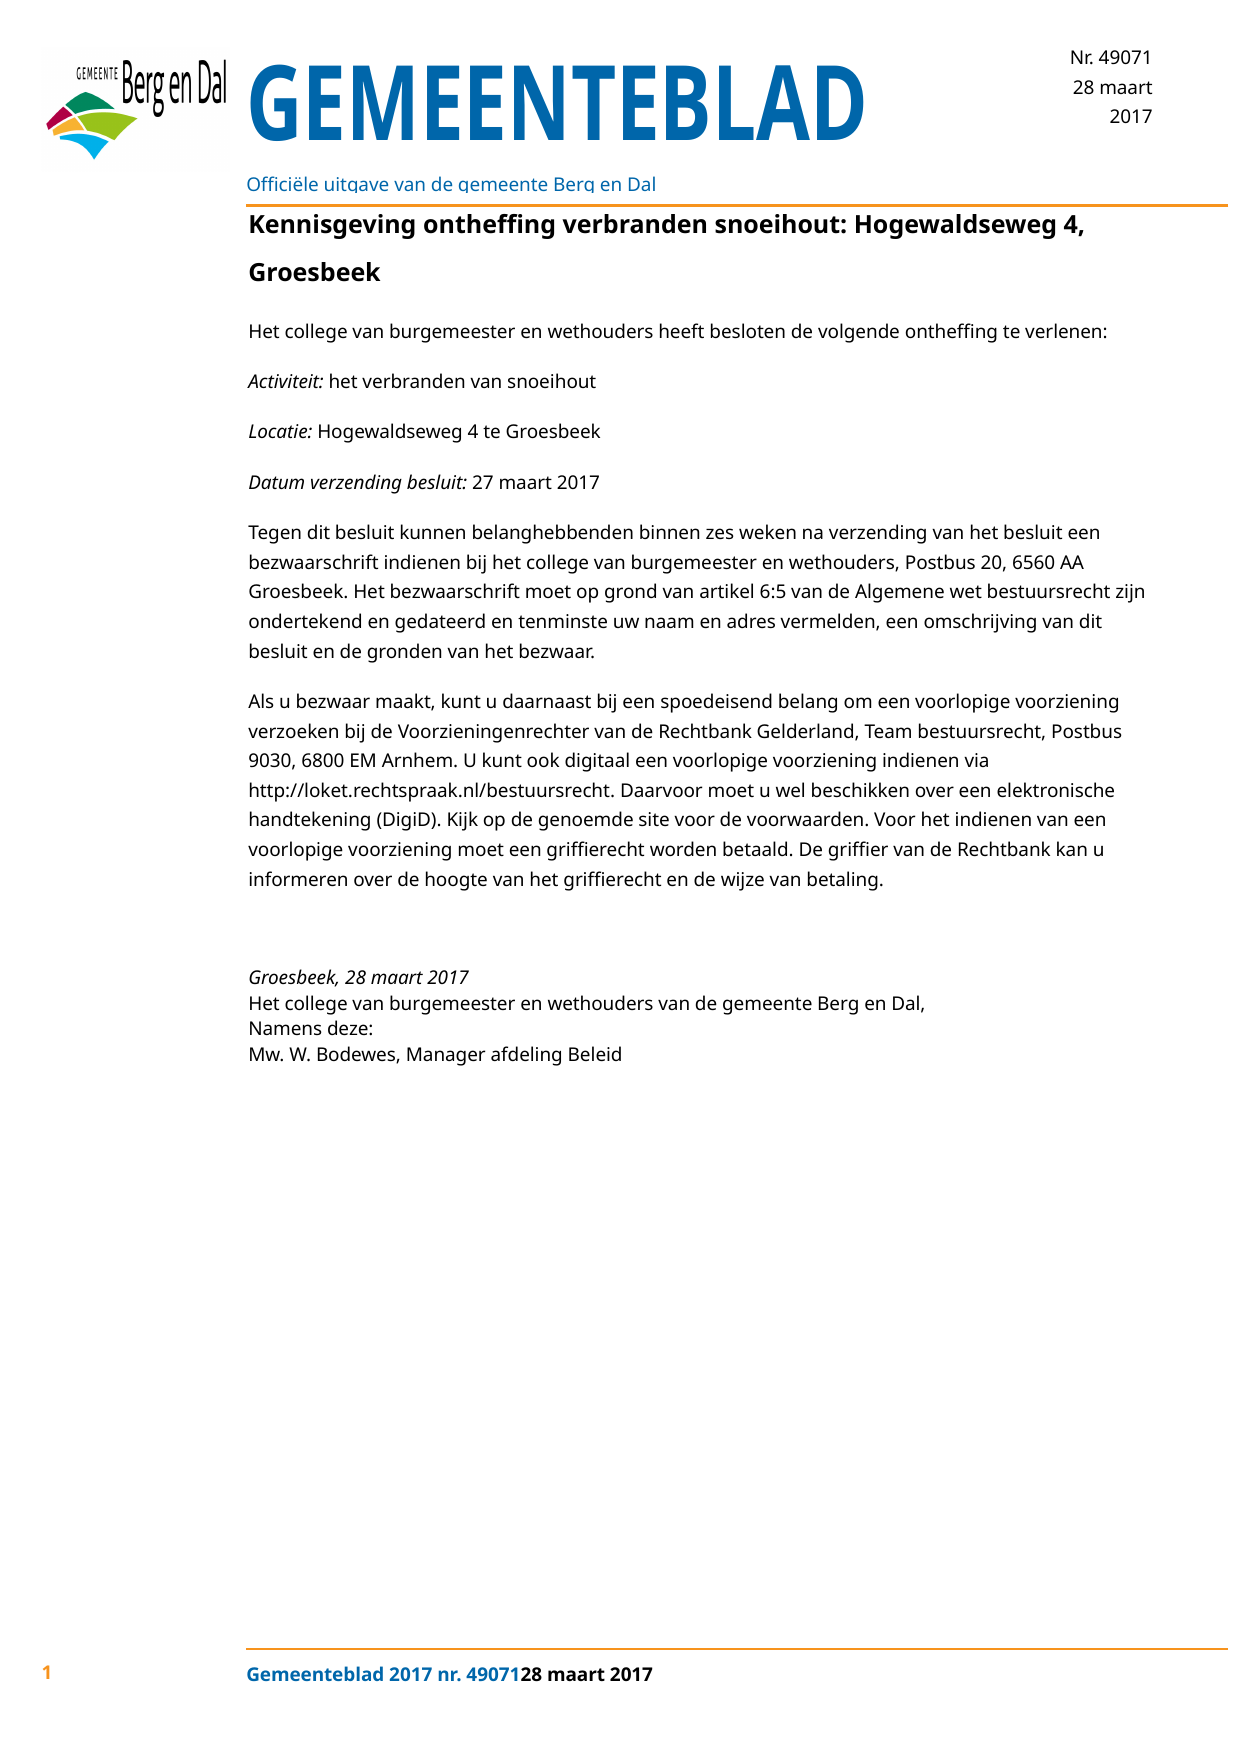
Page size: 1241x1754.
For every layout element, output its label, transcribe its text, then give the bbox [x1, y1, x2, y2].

text Datum verzending besluit: 27 maart 2017 [248, 469, 1152, 495]
text Groesbeek, 28 maart 2017 [248, 964, 1152, 990]
text Locatie: Hogewaldseweg 4 te Groesbeek [248, 419, 1152, 444]
picture [41, 47, 231, 172]
text Activiteit: het verbranden van snoeihout [248, 368, 1152, 394]
text Het college van burgemeester en wethouders van de gemeente Berg en Dal, [248, 990, 1152, 1016]
text Het college van burgemeester en wethouders heeft besloten de volgende ontheffing te verlenen: [248, 318, 1152, 344]
text Namens deze: [248, 1016, 1152, 1041]
text Kennisgeving ontheffing verbranden snoeihout: Hogewaldseweg 4, Groesbeek [248, 207, 1152, 288]
text Als u bezwaar maakt, kunt u daarnaast bij een spoedeisend belang om een voorlopige voorziening verzoeken bij de Voorzieningenrechter van de Rechtbank Gelderland, Team bestuursrecht, Postbus 9030, 6800 EM Arnhem. U kunt ook digitaal een voorlopige voorziening indienen via http://loket.rechtspraak.nl/bestuursrecht. Daarvoor moet u wel beschikken over een elektronische handtekening (DigiD). Kijk op de genoemde site voor de voorwaarden. Voor het indienen van een voorlopige voorziening moet een griffierecht worden betaald. De griffier van de Rechtbank kan u informeren over de hoogte van het griffierecht en de wijze van betaling. [248, 688, 1152, 892]
text Tegen dit besluit kunnen belanghebbenden binnen zes weken na verzending van het besluit een bezwaarschrift indienen bij het college van burgemeester en wethouders, Postbus 20, 6560 AA Groesbeek. Het bezwaarschrift moet op grond van artikel 6:5 van de Algemene wet bestuursrecht zijn ondertekend en gedateerd en tenminste uw naam en adres vermelden, een omschrijving van dit besluit en de gronden van het bezwaar. [248, 519, 1152, 664]
text Mw. W. Bodewes, Manager afdeling Beleid [248, 1041, 1152, 1067]
